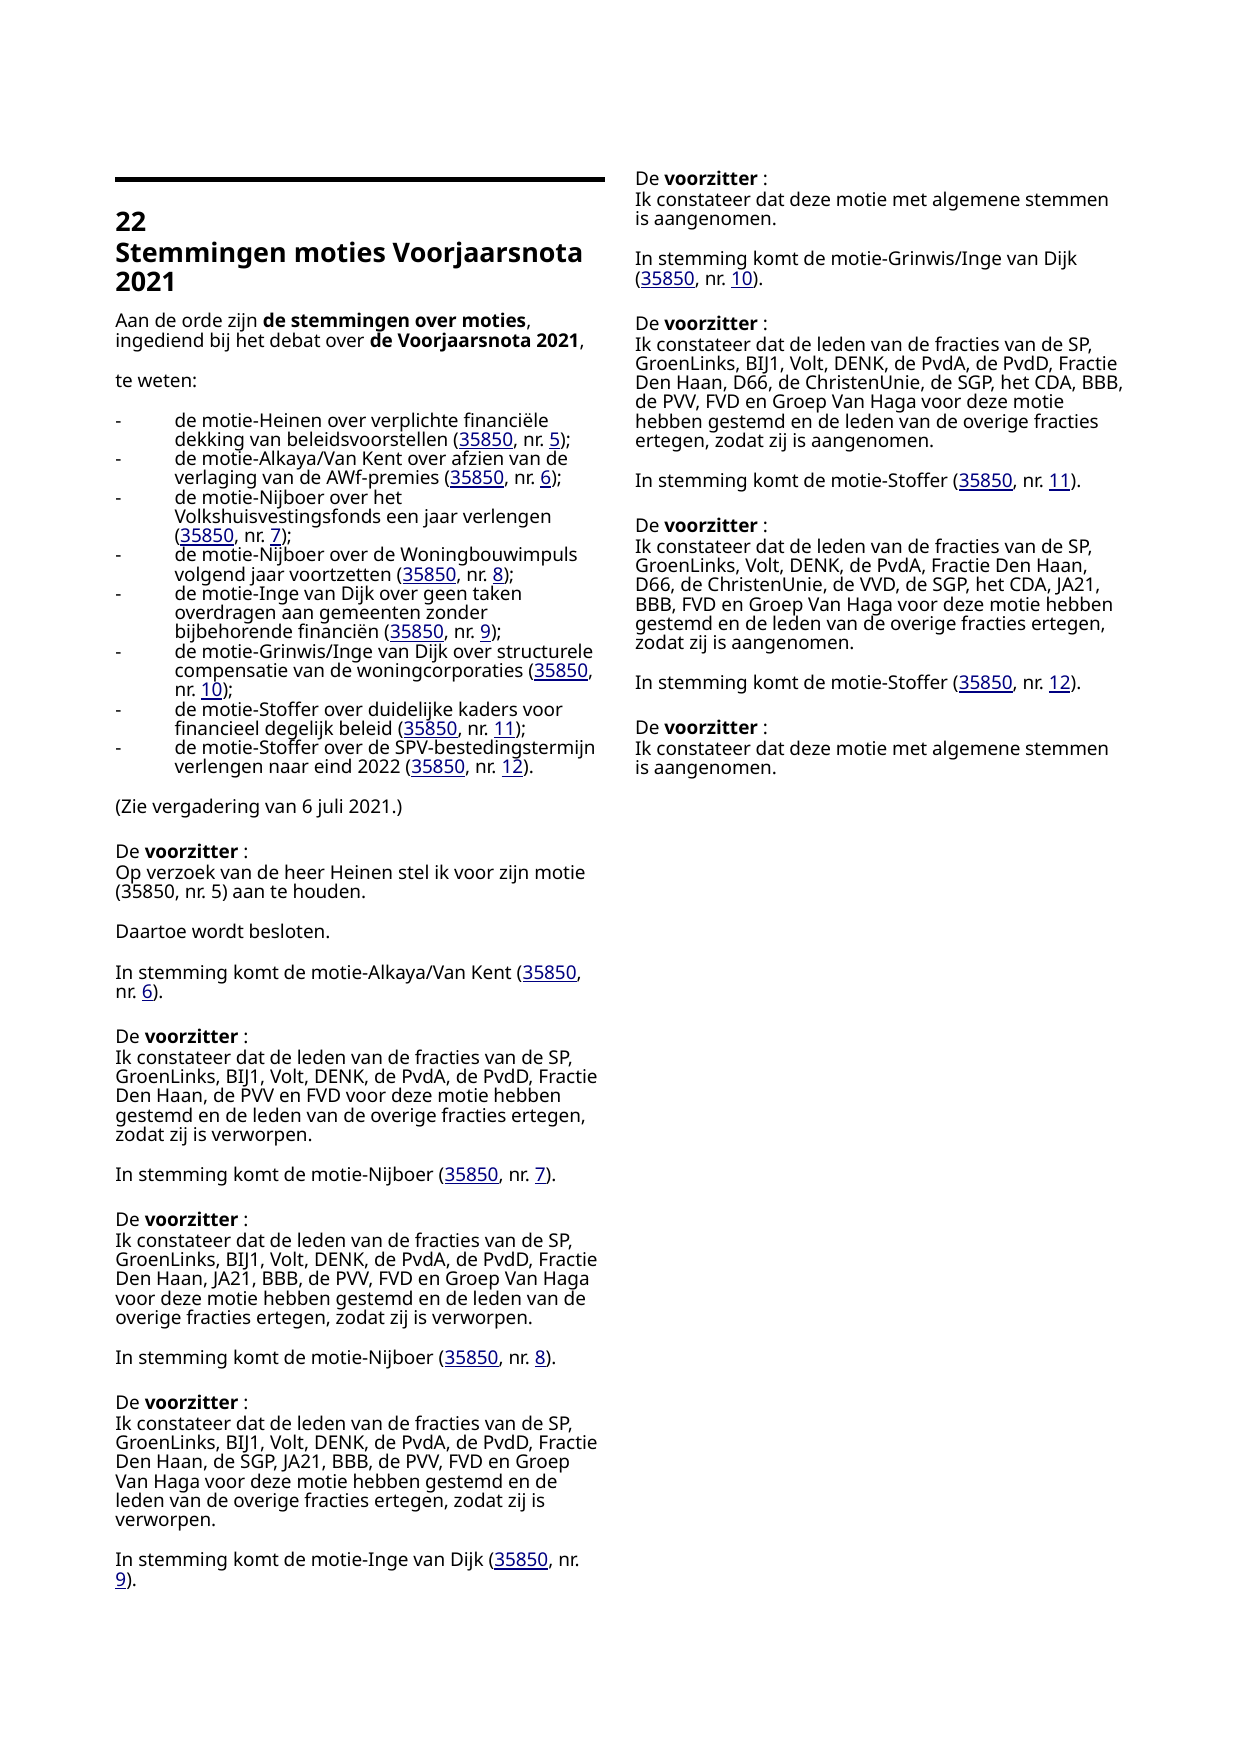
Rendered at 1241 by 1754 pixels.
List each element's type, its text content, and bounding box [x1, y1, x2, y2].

text De voorzitter : [635, 714, 1125, 740]
text De voorzitter : [635, 165, 1125, 191]
text De voorzitter : [115, 1389, 605, 1415]
text te weten: [115, 372, 605, 391]
text 22 [115, 203, 605, 239]
text De voorzitter : [635, 512, 1125, 538]
text Op verzoek van de heer Heinen stel ik voor zijn motie (35850, nr. 5) aan te houden. [115, 864, 605, 903]
text (Zie vergadering van 6 juli 2021.) [115, 798, 605, 818]
list de motie-Inge van Dijk over geen taken overdragen aan gemeenten zonder bijbehorende financiën (35850, nr. 9); [115, 585, 605, 643]
text In stemming komt de motie-Nijboer (35850, nr. 7). [115, 1166, 605, 1185]
text Ik constateer dat deze motie met algemene stemmen is aangenomen. [635, 191, 1125, 229]
text Daartoe wordt besloten. [115, 923, 605, 943]
list de motie-Nijboer over het Volkshuisvestingsfonds een jaar verlengen (35850, nr. 7); [115, 489, 605, 546]
text De voorzitter : [635, 310, 1125, 336]
text Ik constateer dat de leden van de fracties van de SP, GroenLinks, BIJ1, Volt, DENK, de PvdA, de PvdD, Fractie Den Haan, de SGP, JA21, BBB, de PVV, FVD en Groep Van Haga voor deze motie hebben gestemd en de leden van de overige fracties ertegen, zodat zij is verworpen. [115, 1415, 605, 1530]
text Ik constateer dat de leden van de fracties van de SP, GroenLinks, BIJ1, Volt, DENK, de PvdA, de PvdD, Fractie Den Haan, D66, de ChristenUnie, de SGP, het CDA, BBB, de PVV, FVD en Groep Van Haga voor deze motie hebben gestemd en de leden van de overige fracties ertegen, zodat zij is aangenomen. [635, 336, 1125, 451]
text De voorzitter : [115, 838, 605, 864]
text In stemming komt de motie-Grinwis/Inge van Dijk (35850, nr. 10). [635, 250, 1125, 289]
text In stemming komt de motie-Alkaya/Van Kent (35850, nr. 6). [115, 964, 605, 1002]
text Ik constateer dat de leden van de fracties van de SP, GroenLinks, Volt, DENK, de PvdA, Fractie Den Haan, D66, de ChristenUnie, de VVD, de SGP, het CDA, JA21, BBB, FVD en Groep Van Haga voor deze motie hebben gestemd en de leden van de overige fracties ertegen, zodat zij is aangenomen. [635, 538, 1125, 653]
list de motie-Nijboer over de Woningbouwimpuls volgend jaar voortzetten (35850, nr. 8); [115, 546, 605, 585]
text Ik constateer dat deze motie met algemene stemmen is aangenomen. [635, 740, 1125, 779]
list de motie-Heinen over verplichte financiële dekking van beleidsvoorstellen (35850, nr. 5); [115, 412, 605, 450]
list de motie-Alkaya/Van Kent over afzien van de verlaging van de AWf-premies (35850, nr. 6); [115, 450, 605, 489]
text Ik constateer dat de leden van de fracties van de SP, GroenLinks, BIJ1, Volt, DENK, de PvdA, de PvdD, Fractie Den Haan, JA21, BBB, de PVV, FVD en Groep Van Haga voor deze motie hebben gestemd en de leden van de overige fracties ertegen, zodat zij is verworpen. [115, 1232, 605, 1328]
text In stemming komt de motie-Nijboer (35850, nr. 8). [115, 1349, 605, 1368]
text In stemming komt de motie-Inge van Dijk (35850, nr. 9). [115, 1551, 605, 1590]
list de motie-Stoffer over duidelijke kaders voor financieel degelijk beleid (35850, nr. 11); [115, 701, 605, 739]
list de motie-Grinwis/Inge van Dijk over structurele compensatie van de woningcorporaties (35850, nr. 10); [115, 643, 605, 701]
list de motie-Stoffer over de SPV-bestedingstermijn verlengen naar eind 2022 (35850, nr. 12). [115, 739, 605, 778]
text De voorzitter : [115, 1023, 605, 1049]
text In stemming komt de motie-Stoffer (35850, nr. 12). [635, 674, 1125, 693]
text De voorzitter : [115, 1206, 605, 1232]
text In stemming komt de motie-Stoffer (35850, nr. 11). [635, 472, 1125, 491]
text Aan de orde zijn de stemmingen over moties, ingediend bij het debat over de Voorjaarsnota 2021, [115, 312, 605, 351]
text Stemmingen moties Voorjaarsnota 2021 [115, 239, 605, 312]
text Ik constateer dat de leden van de fracties van de SP, GroenLinks, BIJ1, Volt, DENK, de PvdA, de PvdD, Fractie Den Haan, de PVV en FVD voor deze motie hebben gestemd en de leden van de overige fracties ertegen, zodat zij is verworpen. [115, 1049, 605, 1145]
